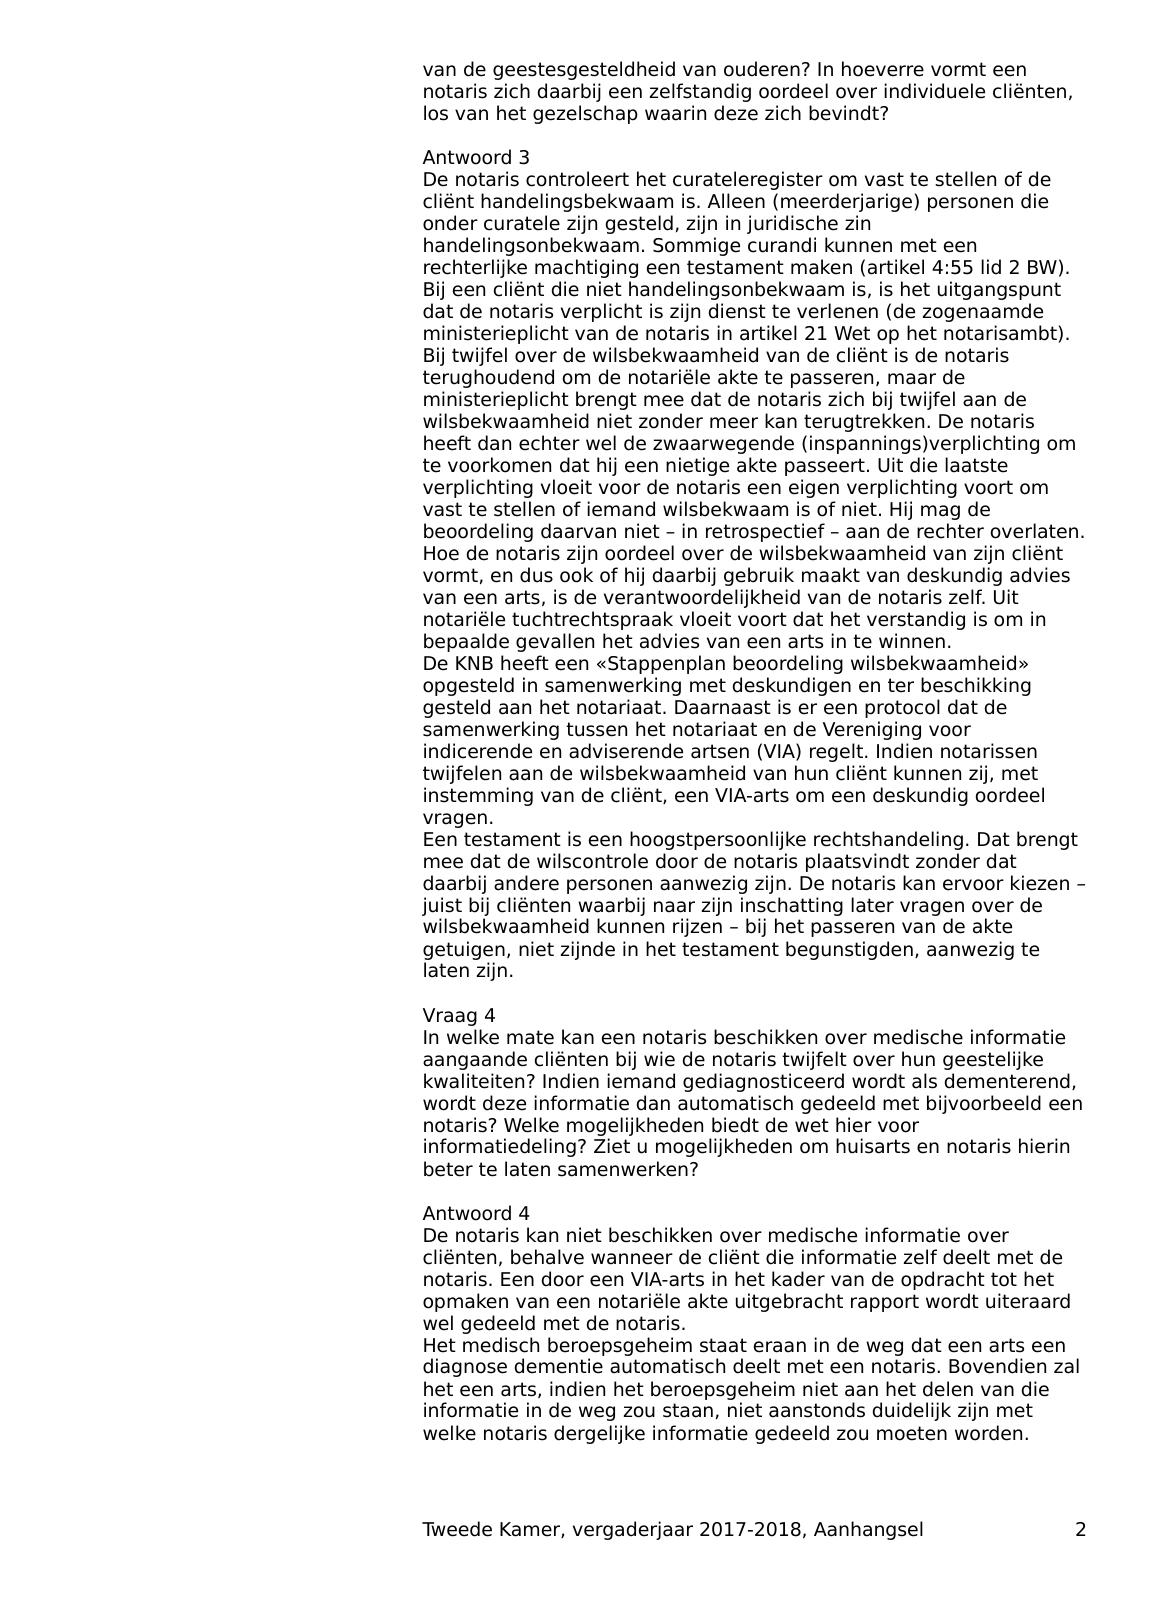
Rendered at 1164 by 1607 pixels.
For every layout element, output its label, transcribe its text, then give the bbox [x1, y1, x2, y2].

text Bij een cliënt die niet handelingsonbekwaam is, is het uitgangspunt dat de notaris verplicht is zijn dienst te verlenen (de zogenaamde ministerieplicht van de notaris in artikel 21 Wet op het notarisambt). Bij twijfel over de wilsbekwaamheid van de cliënt is de notaris terughoudend om de notariële akte te passeren, maar de ministerieplicht brengt mee dat de notaris zich bij twijfel aan de wilsbekwaamheid niet zonder meer kan terugtrekken. De notaris heeft dan echter wel de zwaarwegende (inspannings)verplichting om te voorkomen dat hij een nietige akte passeert. Uit die laatste verplichting vloeit voor de notaris een eigen verplichting voort om vast te stellen of iemand wilsbekwaam is of niet. Hij mag de beoordeling daarvan niet – in retrospectief – aan de rechter overlaten. Hoe de notaris zijn oordeel over de wilsbekwaamheid van zijn cliënt vormt, en dus ook of hij daarbij gebruik maakt van deskundig advies van een arts, is de verantwoordelijkheid van de notaris zelf. Uit notariële tuchtrechtspraak vloeit voort dat het verstandig is om in bepaalde gevallen het advies van een arts in te winnen. [422, 279, 1087, 653]
text Het medisch beroepsgeheim staat eraan in de weg dat een arts een diagnose dementie automatisch deelt met een notaris. Bovendien zal het een arts, indien het beroepsgeheim niet aan het delen van die informatie in de weg zou staan, niet aanstonds duidelijk zijn met welke notaris dergelijke informatie gedeeld zou moeten worden. [422, 1334, 1087, 1444]
text Antwoord 4 [422, 1203, 1087, 1224]
text van de geestesgesteldheid van ouderen? In hoeverre vormt een notaris zich daarbij een zelfstandig oordeel over individuele cliënten, los van het gezelschap waarin deze zich bevindt? [422, 59, 1087, 125]
text De KNB heeft een «Stappenplan beoordeling wilsbekwaamheid» opgesteld in samenwerking met deskundigen en ter beschikking gesteld aan het notariaat. Daarnaast is er een protocol dat de samenwerking tussen het notariaat en de Vereniging voor indicerende en adviserende artsen (VIA) regelt. Indien notarissen twijfelen aan de wilsbekwaamheid van hun cliënt kunnen zij, met instemming van de cliënt, een VIA-arts om een deskundig oordeel vragen. [422, 653, 1087, 828]
text Een testament is een hoogstpersoonlijke rechtshandeling. Dat brengt mee dat de wilscontrole door de notaris plaatsvindt zonder dat daarbij andere personen aanwezig zijn. De notaris kan ervoor kiezen – juist bij cliënten waarbij naar zijn inschatting later vragen over de wilsbekwaamheid kunnen rijzen – bij het passeren van de akte getuigen, niet zijnde in het testament begunstigden, aanwezig te laten zijn. [422, 828, 1087, 982]
text Vraag 4 [422, 1004, 1087, 1027]
text De notaris kan niet beschikken over medische informatie over cliënten, behalve wanneer de cliënt die informatie zelf deelt met de notaris. Een door een VIA-arts in het kader van de opdracht tot het opmaken van een notariële akte uitgebracht rapport wordt uiteraard wel gedeeld met de notaris. [422, 1224, 1087, 1334]
text Antwoord 3 [422, 147, 1087, 169]
text De notaris controleert het curateleregister om vast te stellen of de cliënt handelingsbekwaam is. Alleen (meerderjarige) personen die onder curatele zijn gesteld, zijn in juridische zin handelingsonbekwaam. Sommige curandi kunnen met een rechterlijke machtiging een testament maken (artikel 4:55 lid 2 BW). [422, 169, 1087, 279]
text In welke mate kan een notaris beschikken over medische informatie aangaande cliënten bij wie de notaris twijfelt over hun geestelijke kwaliteiten? Indien iemand gediagnosticeerd wordt als dementerend, wordt deze informatie dan automatisch gedeeld met bijvoorbeeld een notaris? Welke mogelijkheden biedt de wet hier voor informatiedeling? Ziet u mogelijkheden om huisarts en notaris hierin beter te laten samenwerken? [422, 1027, 1087, 1180]
